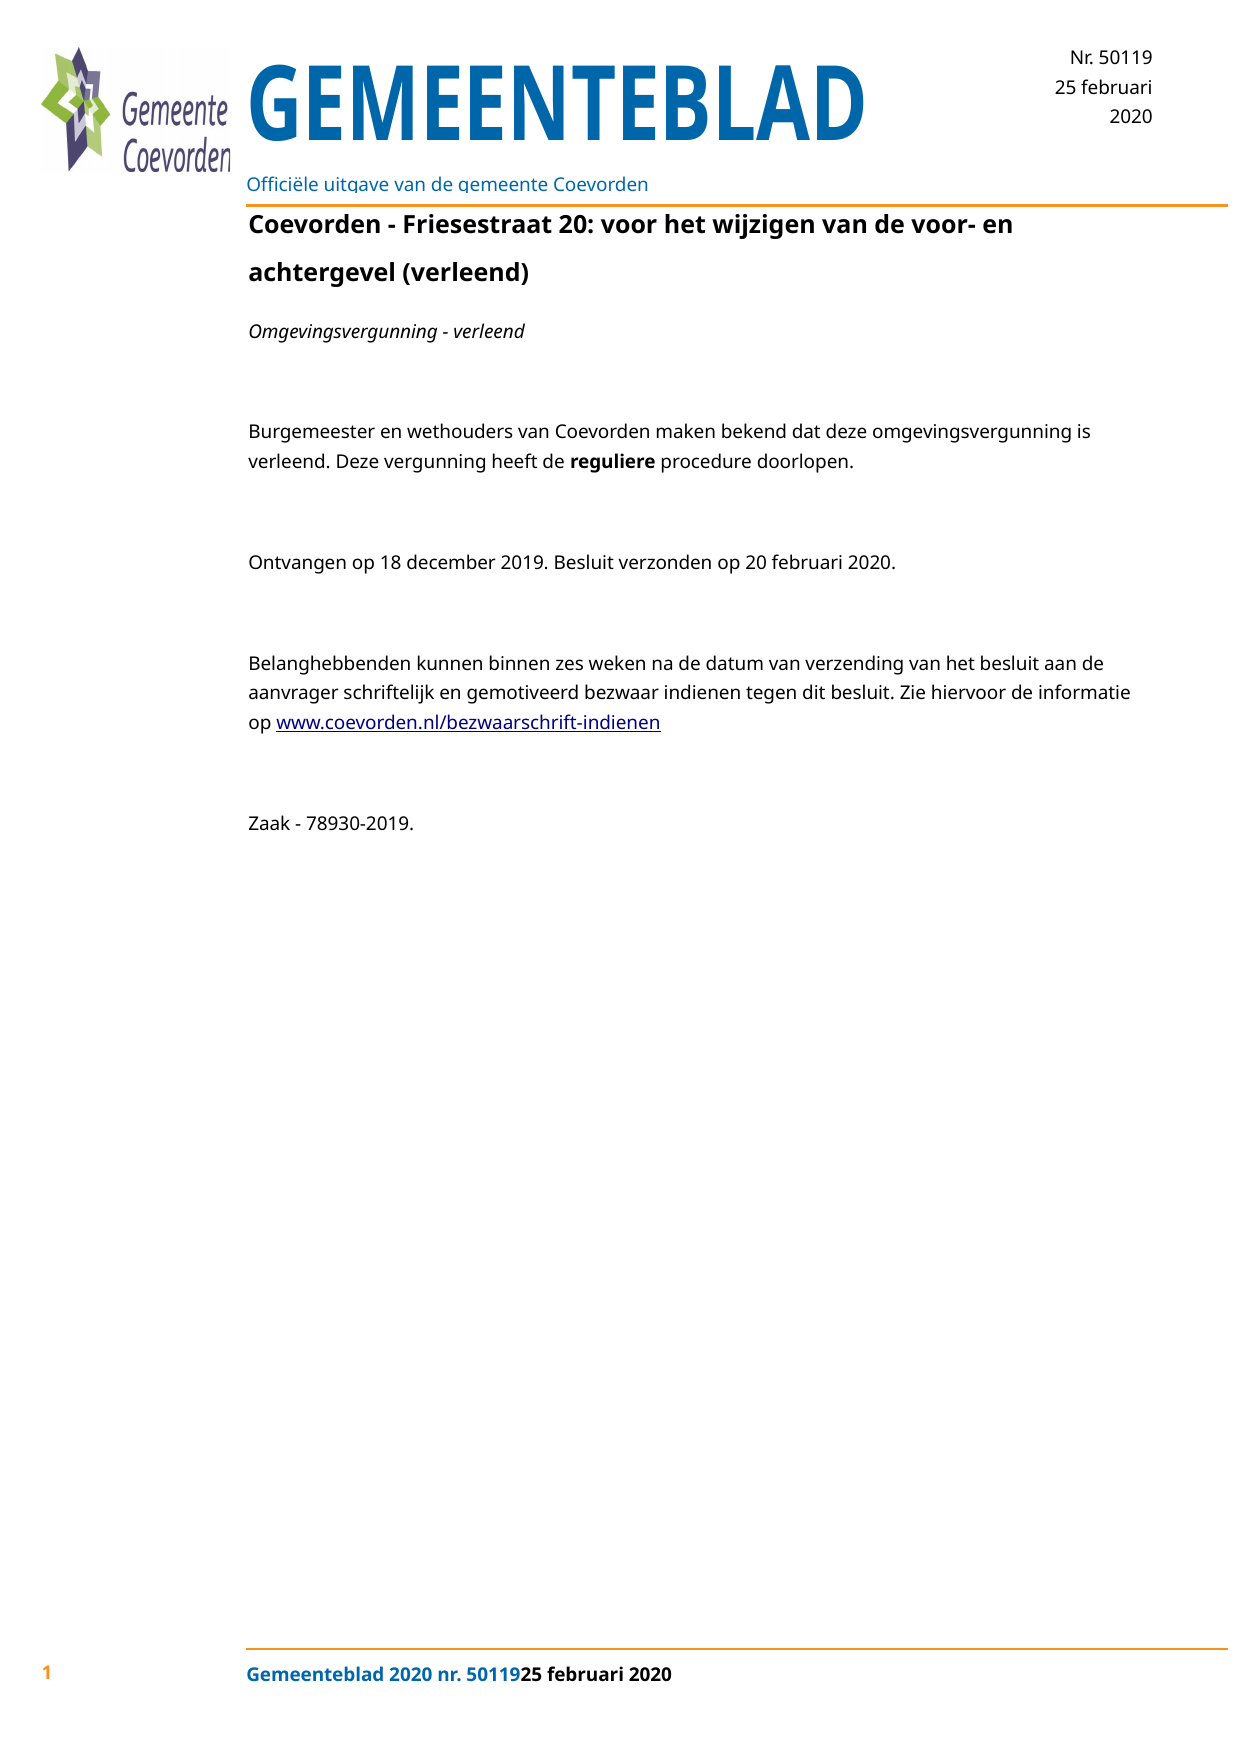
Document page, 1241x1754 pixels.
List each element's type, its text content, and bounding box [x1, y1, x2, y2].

text Coevorden - Friesestraat 20: voor het wijzigen van de voor- en achtergevel (verleend) [248, 207, 1152, 288]
text Burgemeester en wethouders van Coevorden maken bekend dat deze omgevingsvergunning is verleend. Deze vergunning heeft de reguliere procedure doorlopen. [248, 419, 1152, 474]
text Omgevingsvergunning - verleend [248, 318, 1152, 344]
picture [41, 47, 231, 172]
text Belanghebbenden kunnen binnen zes weken na de datum van verzending van het besluit aan de aanvrager schriftelijk en gemotiveerd bezwaar indienen tegen dit besluit. Zie hiervoor de informatie op www.coevorden.nl/bezwaarschrift-indienen [248, 650, 1152, 735]
text Zaak - 78930-2019. [248, 810, 1152, 836]
text Ontvangen op 18 december 2019. Besluit verzonden op 20 februari 2020. [248, 549, 1152, 575]
